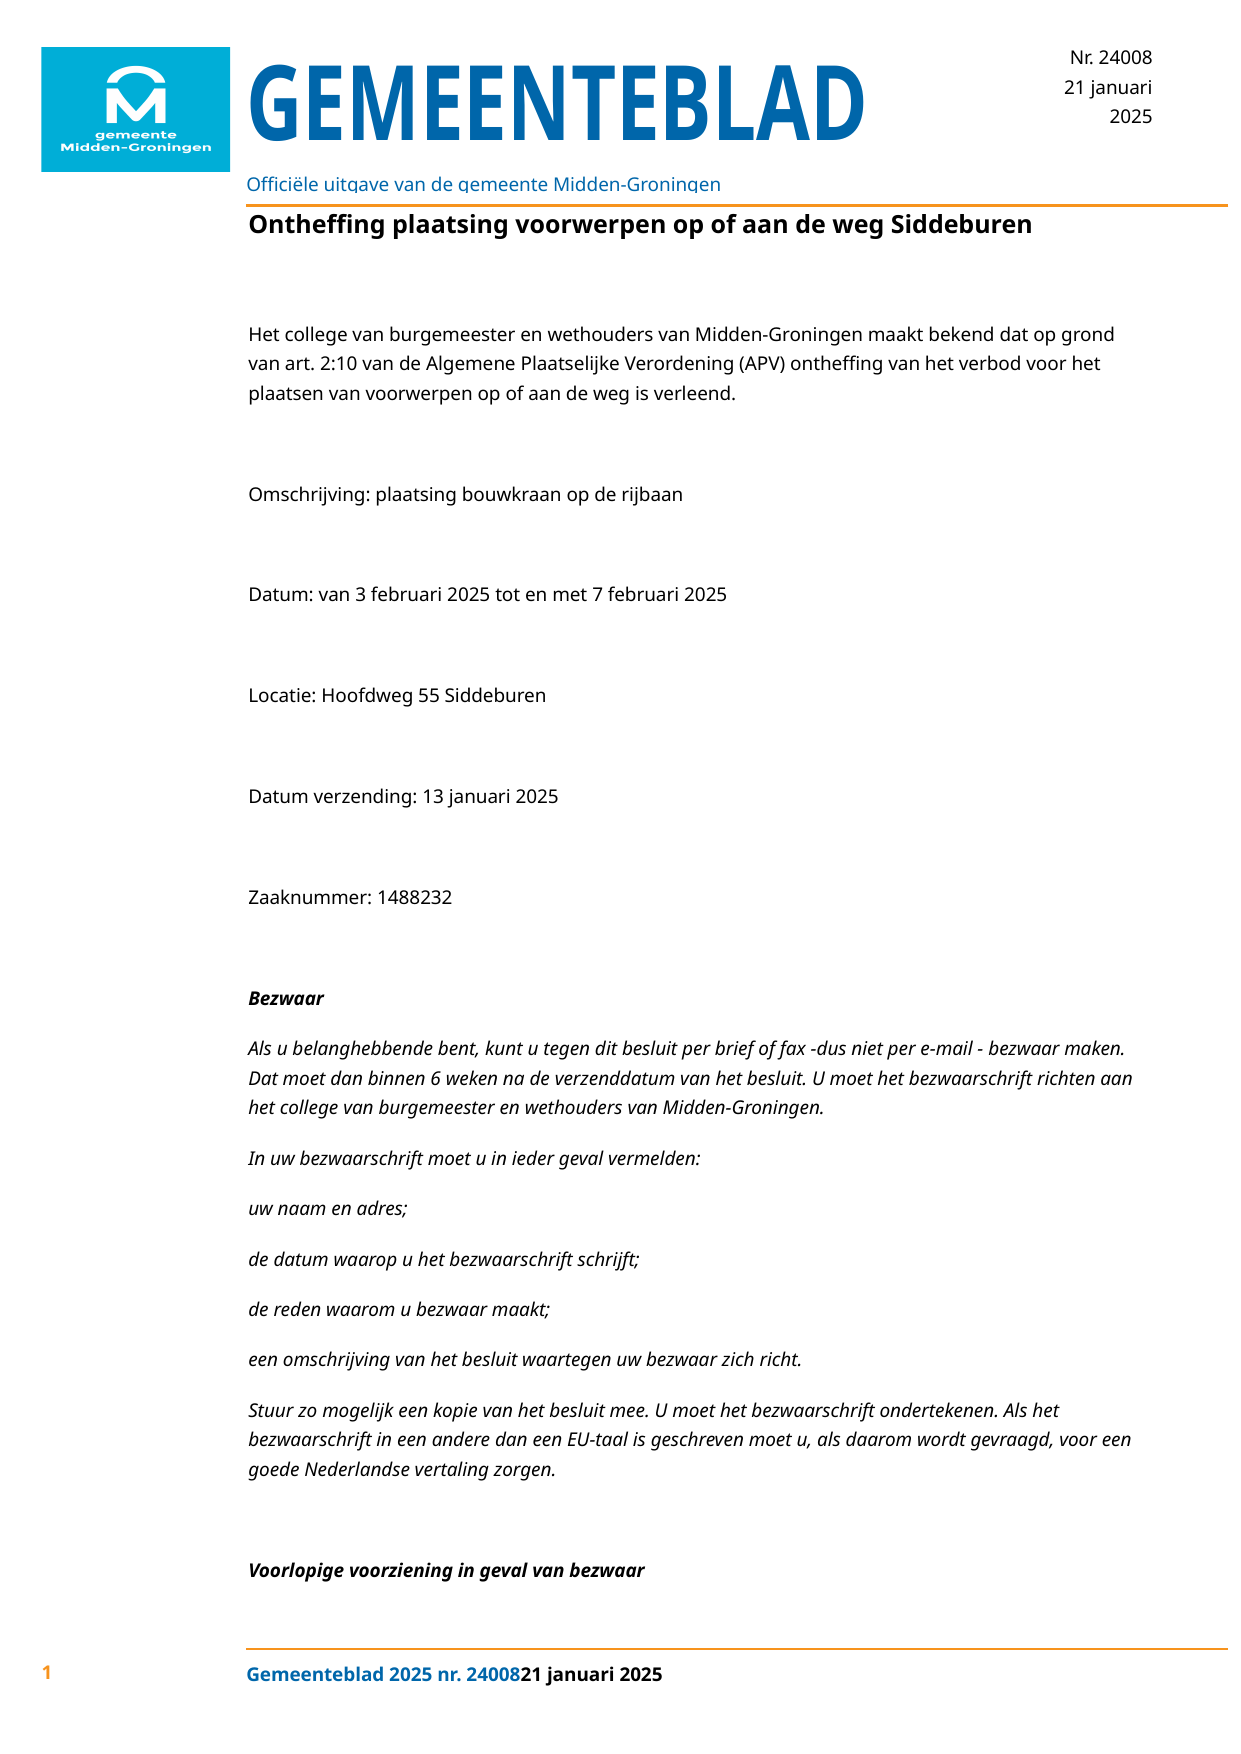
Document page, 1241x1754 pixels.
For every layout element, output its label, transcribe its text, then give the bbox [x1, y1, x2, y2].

picture [108, 66, 164, 82]
text een omschrijving van het besluit waartegen uw bezwaar zich richt. [248, 1347, 1152, 1372]
text Het college van burgemeester en wethouders van Midden-Groningen maakt bekend dat op grond van art. 2:10 van de Algemene Plaatselijke Verordening (APV) ontheffing van het verbod voor het plaatsen van voorwerpen op of aan de weg is verleend. [248, 321, 1152, 406]
text Locatie: Hoofdweg 55 Siddeburen [248, 682, 1152, 708]
text de reden waarom u bezwaar maakt; [248, 1296, 1152, 1322]
text Datum: van 3 februari 2025 tot en met 7 februari 2025 [248, 582, 1152, 607]
text Ontheffing plaatsing voorwerpen op of aan de weg Siddeburen [248, 207, 1152, 241]
text Bezwaar [248, 985, 1152, 1011]
text Omschrijving: plaatsing bouwkraan op de rijbaan [248, 481, 1152, 506]
text Datum verzending: 13 januari 2025 [248, 783, 1152, 809]
text Stuur zo mogelijk een kopie van het besluit mee. U moet het bezwaarschrift ondertekenen. Als het bezwaarschrift in een andere dan een EU-taal is geschreven moet u, als daarom wordt gevraagd, voor een goede Nederlandse vertaling zorgen. [248, 1397, 1152, 1482]
text In uw bezwaarschrift moet u in ieder geval vermelden: [248, 1145, 1152, 1171]
text Voorlopige voorziening in geval van bezwaar [248, 1557, 1152, 1583]
picture [184, 146, 190, 153]
picture [107, 89, 165, 122]
text Als u belanghebbende bent, kunt u tegen dit besluit per brief of fax -dus niet per e-mail - bezwaar maken. Dat moet dan binnen 6 weken na de verzenddatum van het besluit. U moet het bezwaarschrift richten aan het college van burgemeester en wethouders van Midden-Groningen. [248, 1035, 1152, 1120]
text uw naam en adres; [248, 1195, 1152, 1221]
text Zaaknummer: 1488232 [248, 884, 1152, 910]
text de datum waarop u het bezwaarschrift schrijft; [248, 1246, 1152, 1271]
